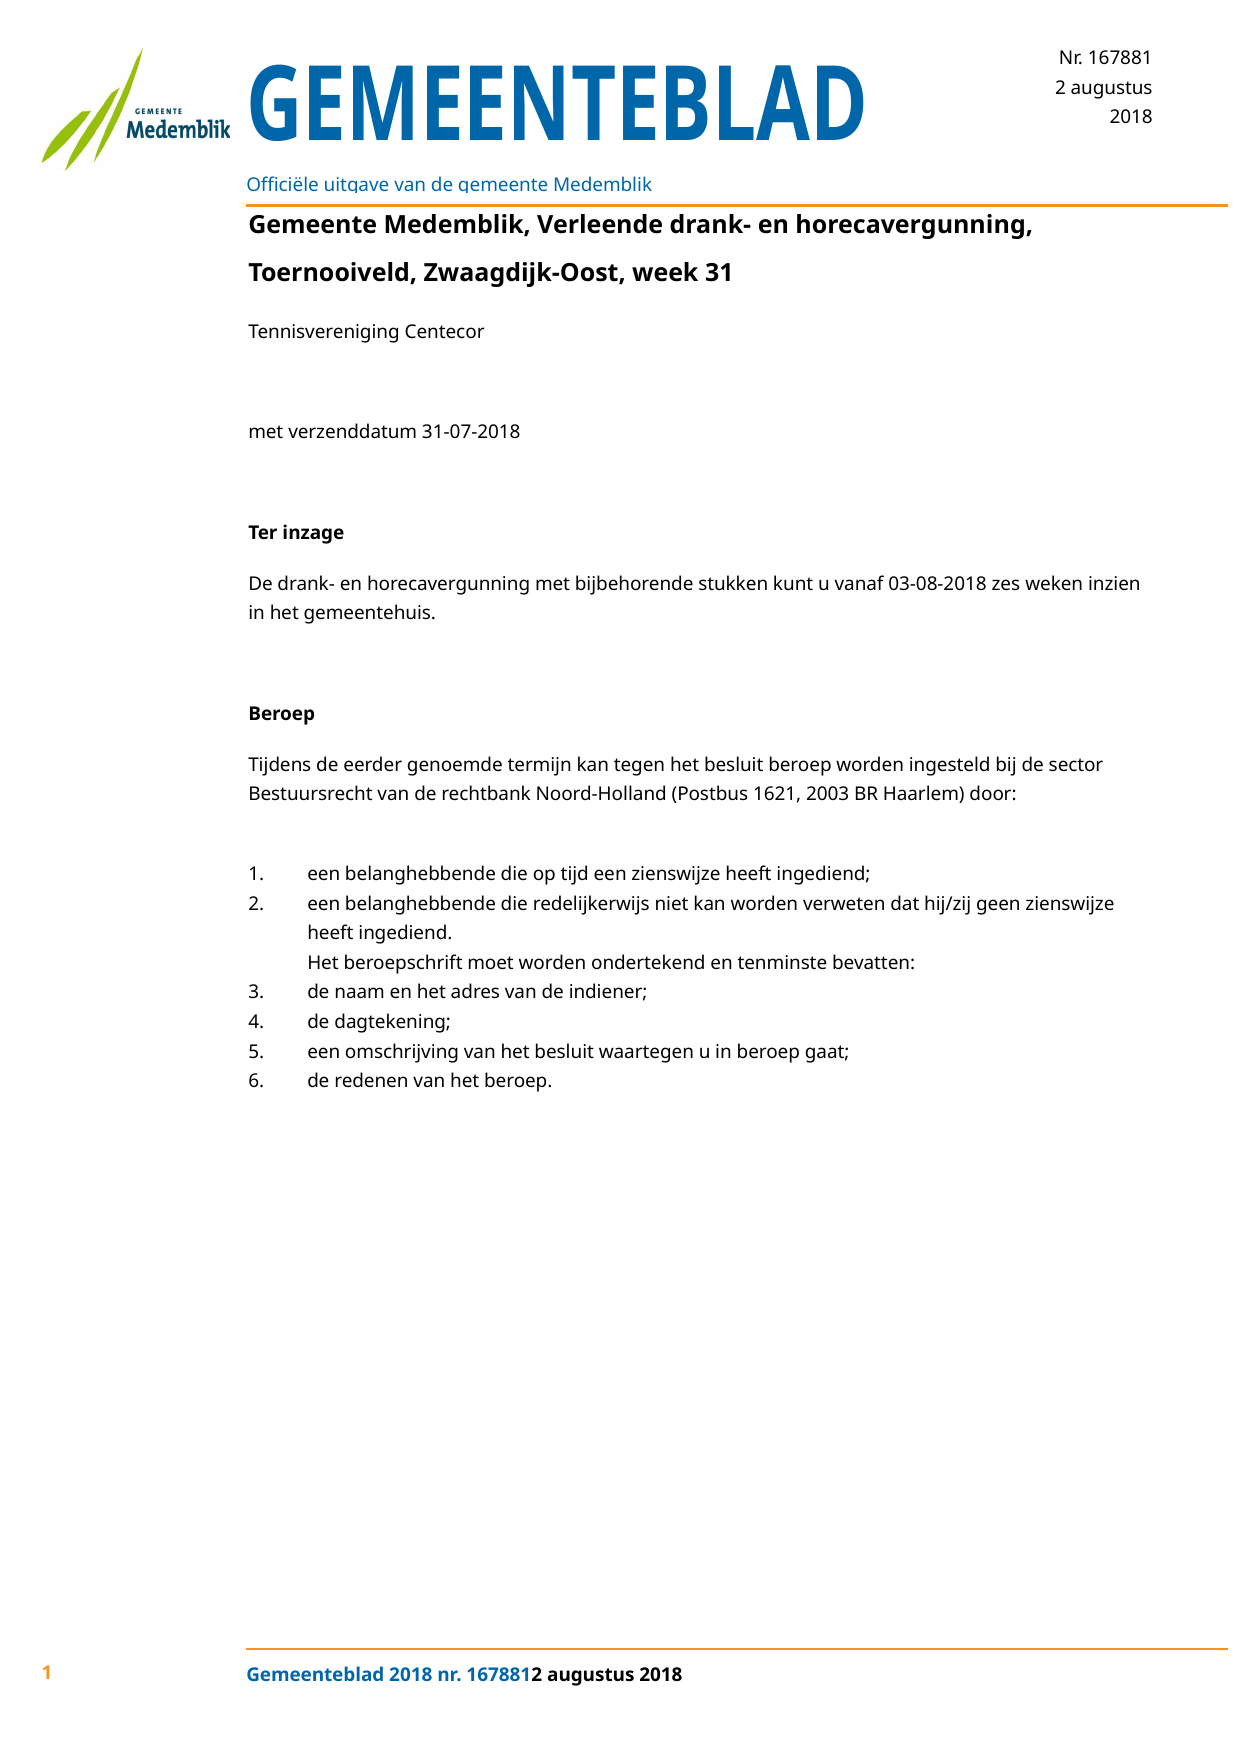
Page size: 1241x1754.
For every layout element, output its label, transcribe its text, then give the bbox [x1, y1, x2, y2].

text Tijdens de eerder genoemde termijn kan tegen het besluit beroep worden ingesteld bij de sector Bestuursrecht van de rechtbank Noord-Holland (Postbus 1621, 2003 BR Haarlem) door: [248, 751, 1152, 806]
text Ter inzage [248, 519, 1152, 545]
list een belanghebbende die redelijkerwijs niet kan worden verweten dat hij/zij geen zienswijze heeft ingediend. [248, 890, 1152, 945]
list een omschrijving van het besluit waartegen u in beroep gaat; [248, 1038, 1152, 1064]
text Gemeente Medemblik, Verleende drank- en horecavergunning, Toernooiveld, Zwaagdijk-Oost, week 31 [248, 207, 1152, 288]
picture [41, 47, 231, 172]
list de redenen van het beroep. [248, 1067, 1152, 1093]
text De drank- en horecavergunning met bijbehorende stukken kunt u vanaf 03-08-2018 zes weken inzien in het gemeentehuis. [248, 570, 1152, 625]
text Tennisvereniging Centecor [248, 318, 1152, 344]
text Beroep [248, 700, 1152, 726]
list een belanghebbende die op tijd een zienswijze heeft ingediend; [248, 860, 1152, 886]
text met verzenddatum 31-07-2018 [248, 419, 1152, 444]
list de naam en het adres van de indiener; [248, 979, 1152, 1004]
list Het beroepschrift moet worden ondertekend en tenminste bevatten: [248, 949, 1152, 975]
list de dagtekening; [248, 1008, 1152, 1034]
